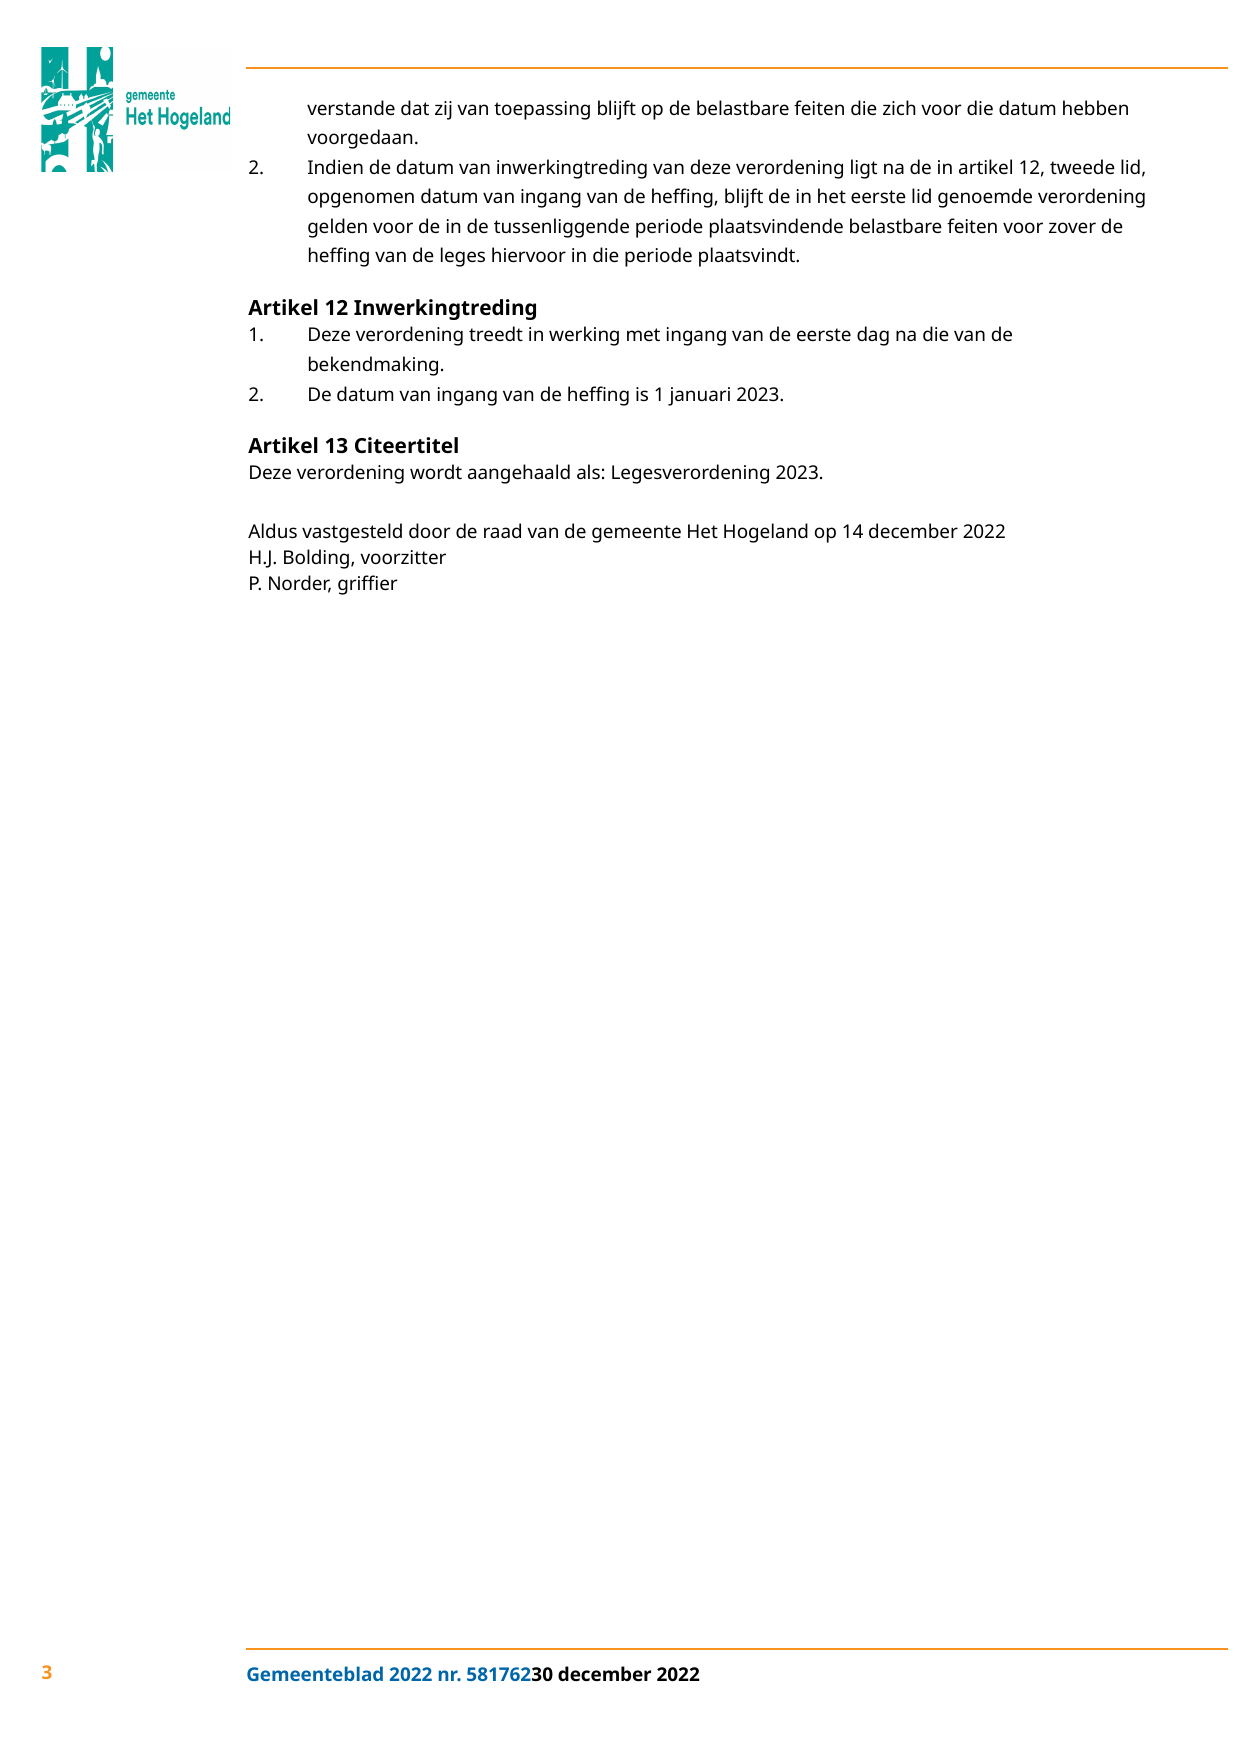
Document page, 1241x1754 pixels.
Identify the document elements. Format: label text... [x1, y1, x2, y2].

picture [41, 47, 231, 172]
text Aldus vastgesteld door de raad van de gemeente Het Hogeland op 14 december 2022 [248, 519, 1152, 544]
text Artikel 12 Inwerkingtreding [248, 293, 1152, 322]
list Deze verordening treedt in werking met ingang van de eerste dag na die van de bekendmaking. [248, 322, 1152, 377]
text Artikel 13 Citeertitel [248, 431, 1152, 459]
list Indien de datum van inwerkingtreding van deze verordening ligt na de in artikel 12, tweede lid, opgenomen datum van ingang van de heffing, blijft de in het eerste lid genoemde verordening gelden voor de in de tussenliggende periode plaatsvindende belastbare feiten voor zover de heffing van de leges hiervoor in die periode plaatsvindt. [248, 154, 1152, 268]
text P. Norder, griffier [248, 570, 1152, 596]
list verstande dat zij van toepassing blijft op de belastbare feiten die zich voor die datum hebben voorgedaan. [248, 95, 1152, 150]
list De datum van ingang van de heffing is 1 januari 2023. [248, 381, 1152, 406]
text H.J. Bolding, voorzitter [248, 544, 1152, 570]
text Deze verordening wordt aangehaald als: Legesverordening 2023. [248, 459, 1152, 485]
